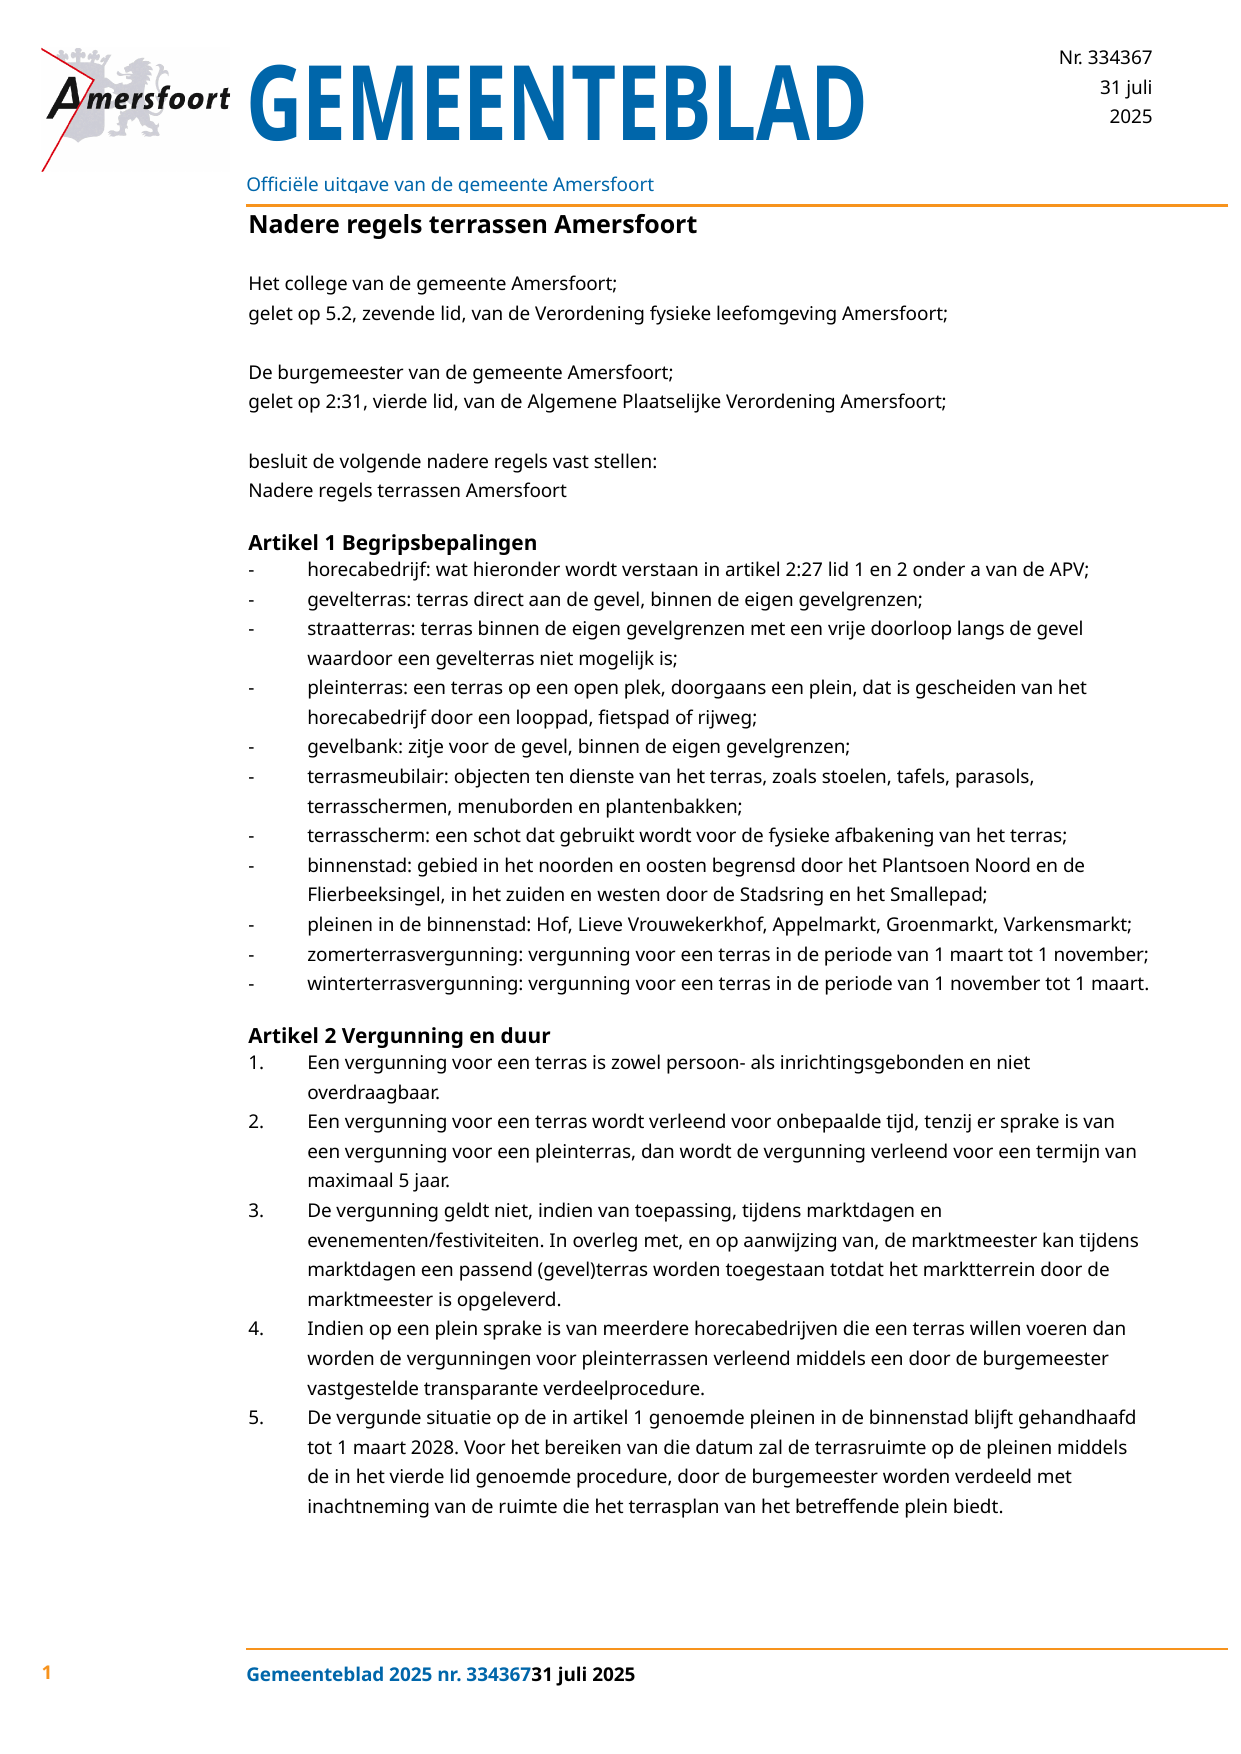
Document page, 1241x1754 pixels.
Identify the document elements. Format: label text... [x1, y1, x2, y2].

list terrasscherm: een schot dat gebruikt wordt voor de fysieke afbakening van het terras; [248, 822, 1152, 848]
list gevelbank: zitje voor de gevel, binnen de eigen gevelgrenzen; [248, 734, 1152, 759]
list binnenstad: gebied in het noorden en oosten begrensd door het Plantsoen Noord en de Flierbeeksingel, in het zuiden en westen door de Stadsring en het Smallepad; [248, 852, 1152, 907]
list terrasmeubilair: objecten ten dienste van het terras, zoals stoelen, tafels, parasols, terrasschermen, menuborden en plantenbakken; [248, 763, 1152, 819]
list pleinen in de binnenstad: Hof, Lieve Vrouwekerkhof, Appelmarkt, Groenmarkt, Varkensmarkt; [248, 911, 1152, 937]
list horecabedrijf: wat hieronder wordt verstaan in artikel 2:27 lid 1 en 2 onder a van de APV; [248, 556, 1152, 582]
text Het college van de gemeente Amersfoort; [248, 270, 1152, 296]
text besluit de volgende nadere regels vast stellen: [248, 448, 1152, 473]
text De burgemeester van de gemeente Amersfoort; [248, 359, 1152, 385]
list gevelterras: terras direct aan de gevel, binnen de eigen gevelgrenzen; [248, 586, 1152, 612]
picture [41, 47, 231, 172]
text gelet op 2:31, vierde lid, van de Algemene Plaatselijke Verordening Amersfoort; [248, 389, 1152, 414]
text Nadere regels terrassen Amersfoort [248, 207, 1152, 241]
list straatterras: terras binnen de eigen gevelgrenzen met een vrije doorloop langs de gevel waardoor een gevelterras niet mogelijk is; [248, 615, 1152, 671]
text gelet op 5.2, zevende lid, van de Verordening fysieke leefomgeving Amersfoort; [248, 300, 1152, 326]
list zomerterrasvergunning: vergunning voor een terras in de periode van 1 maart tot 1 november; [248, 941, 1152, 967]
list Een vergunning voor een terras is zowel persoon- als inrichtingsgebonden en niet overdraagbaar. [248, 1049, 1152, 1104]
text Artikel 2 Vergunning en duur [248, 1021, 1152, 1049]
list pleinterras: een terras op een open plek, doorgaans een plein, dat is gescheiden van het horecabedrijf door een looppad, fietspad of rijweg; [248, 674, 1152, 730]
list winterterrasvergunning: vergunning voor een terras in de periode van 1 november tot 1 maart. [248, 970, 1152, 996]
list De vergunde situatie op de in artikel 1 genoemde pleinen in de binnenstad blijft gehandhaafd tot 1 maart 2028. Voor het bereiken van die datum zal de terrasruimte op de pleinen middels de in het vierde lid genoemde procedure, door de burgemeester worden verdeeld met inachtneming van de ruimte die het terrasplan van het betreffende plein biedt. [248, 1404, 1152, 1519]
text Nadere regels terrassen Amersfoort [248, 477, 1152, 503]
list Een vergunning voor een terras wordt verleend voor onbepaalde tijd, tenzij er sprake is van een vergunning voor een pleinterras, dan wordt de vergunning verleend voor een termijn van maximaal 5 jaar. [248, 1108, 1152, 1193]
list De vergunning geldt niet, indien van toepassing, tijdens marktdagen en evenementen/festiviteiten. In overleg met, en op aanwijzing van, de marktmeester kan tijdens marktdagen een passend (gevel)terras worden toegestaan totdat het marktterrein door de marktmeester is opgeleverd. [248, 1197, 1152, 1312]
list Indien op een plein sprake is van meerdere horecabedrijven die een terras willen voeren dan worden de vergunningen voor pleinterrassen verleend middels een door de burgemeester vastgestelde transparante verdeelprocedure. [248, 1316, 1152, 1400]
text Artikel 1 Begripsbepalingen [248, 528, 1152, 556]
